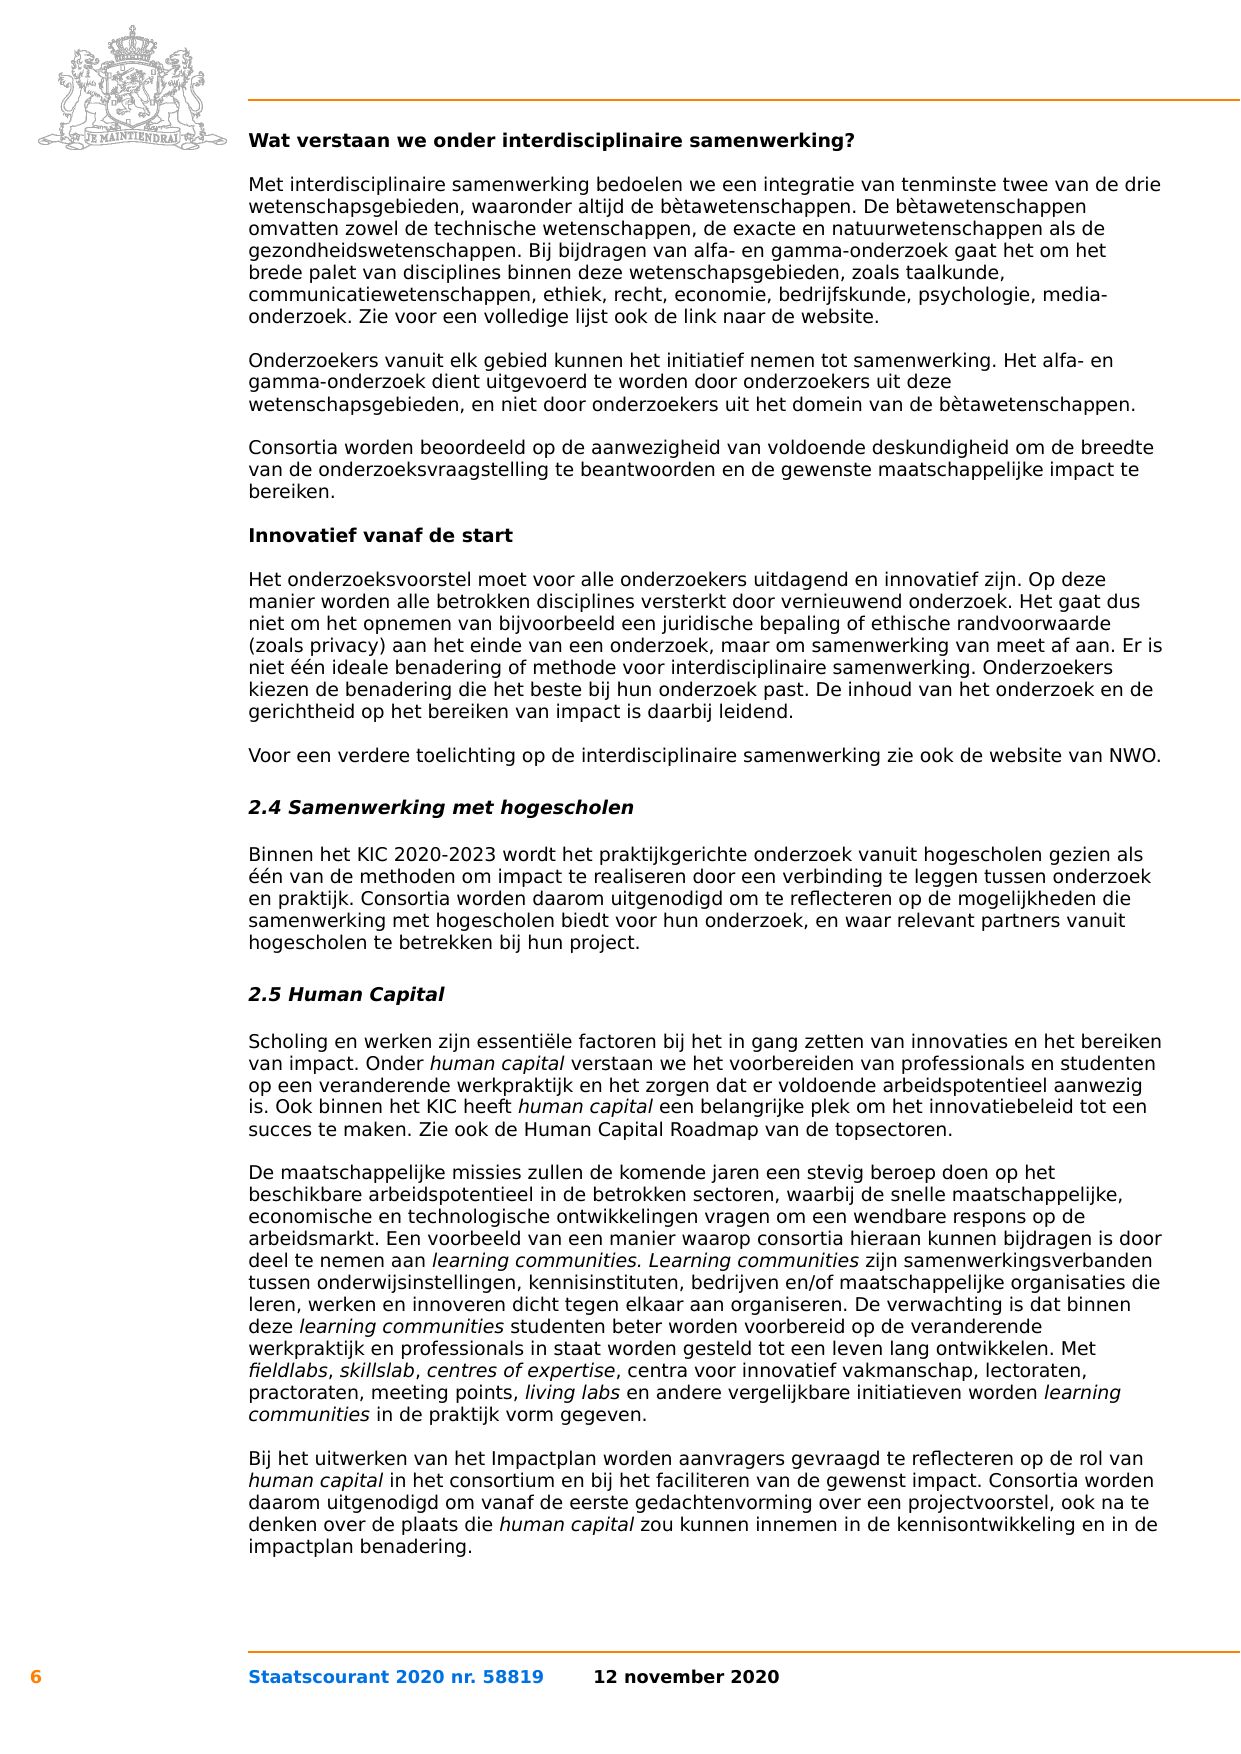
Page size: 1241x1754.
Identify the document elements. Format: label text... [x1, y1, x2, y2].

text Consortia worden beoordeeld op de aanwezigheid van voldoende deskundigheid om de breedte van de onderzoeksvraagstelling te beantwoorden en de gewenste maatschappelijke impact te bereiken. [248, 437, 1163, 503]
text Het onderzoeksvoorstel moet voor alle onderzoekers uitdagend en innovatief zijn. Op deze manier worden alle betrokken disciplines versterkt door vernieuwend onderzoek. Het gaat dus niet om het opnemen van bijvoorbeeld een juridische bepaling of ethische randvoorwaarde (zoals privacy) aan het einde van een onderzoek, maar om samenwerking van meet af aan. Er is niet één ideale benadering of methode voor interdisciplinaire samenwerking. Onderzoekers kiezen de benadering die het beste bij hun onderzoek past. De inhoud van het onderzoek en de gerichtheid op het bereiken van impact is daarbij leidend. [248, 569, 1163, 723]
text Scholing en werken zijn essentiële factoren bij het in gang zetten van innovaties en het bereiken van impact. Onder human capital verstaan we het voorbereiden van professionals en studenten op een veranderende werkpraktijk en het zorgen dat er voldoende arbeidspotentieel aanwezig is. Ook binnen het KIC heeft human capital een belangrijke plek om het innovatiebeleid tot een succes te maken. Zie ook de Human Capital Roadmap van de topsectoren. [248, 1031, 1163, 1140]
text De maatschappelijke missies zullen de komende jaren een stevig beroep doen op het beschikbare arbeidspotentieel in de betrokken sectoren, waarbij de snelle maatschappelijke, economische en technologische ontwikkelingen vragen om een wendbare respons op de arbeidsmarkt. Een voorbeeld van een manier waarop consortia hieraan kunnen bijdragen is door deel te nemen aan learning communities. Learning communities zijn samenwerkingsverbanden tussen onderwijsinstellingen, kennisinstituten, bedrijven en/of maatschappelijke organisaties die leren, werken en innoveren dicht tegen elkaar aan organiseren. De verwachting is dat binnen deze learning communities studenten beter worden voorbereid op de veranderende werkpraktijk en professionals in staat worden gesteld tot een leven lang ontwikkelen. Met fieldlabs, skillslab, centres of expertise, centra voor innovatief vakmanschap, lectoraten, practoraten, meeting points, living labs en andere vergelijkbare initiatieven worden learning communities in de praktijk vorm gegeven. [248, 1162, 1163, 1426]
text Bij het uitwerken van het Impactplan worden aanvragers gevraagd te reflecteren op de rol van human capital in het consortium en bij het faciliteren van de gewenst impact. Consortia worden daarom uitgenodigd om vanaf de eerste gedachtenvorming over een projectvoorstel, ook na te denken over de plaats die human capital zou kunnen innemen in de kennisontwikkeling en in de impactplan benadering. [248, 1448, 1163, 1558]
text Onderzoekers vanuit elk gebied kunnen het initiatief nemen tot samenwerking. Het alfa- en gamma-onderzoek dient uitgevoerd te worden door onderzoekers uit deze wetenschapsgebieden, en niet door onderzoekers uit het domein van de bètawetenschappen. [248, 349, 1163, 415]
text Met interdisciplinaire samenwerking bedoelen we een integratie van tenminste twee van de drie wetenschapsgebieden, waaronder altijd de bètawetenschappen. De bètawetenschappen omvatten zowel de technische wetenschappen, de exacte en natuurwetenschappen als de gezondheidswetenschappen. Bij bijdragen van alfa- en gamma-onderzoek gaat het om het brede palet van disciplines binnen deze wetenschapsgebieden, zoals taalkunde, communicatiewetenschappen, ethiek, recht, economie, bedrijfskunde, psychologie, media- onderzoek. Zie voor een volledige lijst ook de link naar de website. [248, 174, 1163, 328]
text Binnen het KIC 2020-2023 wordt het praktijkgerichte onderzoek vanuit hogescholen gezien als één van de methoden om impact te realiseren door een verbinding te leggen tussen onderzoek en praktijk. Consortia worden daarom uitgenodigd om te reflecteren op de mogelijkheden die samenwerking met hogescholen biedt voor hun onderzoek, en waar relevant partners vanuit hogescholen te betrekken bij hun project. [248, 844, 1163, 953]
subtitle Wat verstaan we onder interdisciplinaire samenwerking? [248, 130, 1163, 152]
picture [38, 25, 227, 150]
text Voor een verdere toelichting op de interdisciplinaire samenwerking zie ook de website van NWO. [248, 745, 1163, 767]
subtitle 2.4 Samenwerking met hogescholen [248, 797, 1163, 819]
subtitle Innovatief vanaf de start [248, 525, 1163, 547]
subtitle 2.5 Human Capital [248, 983, 1163, 1006]
